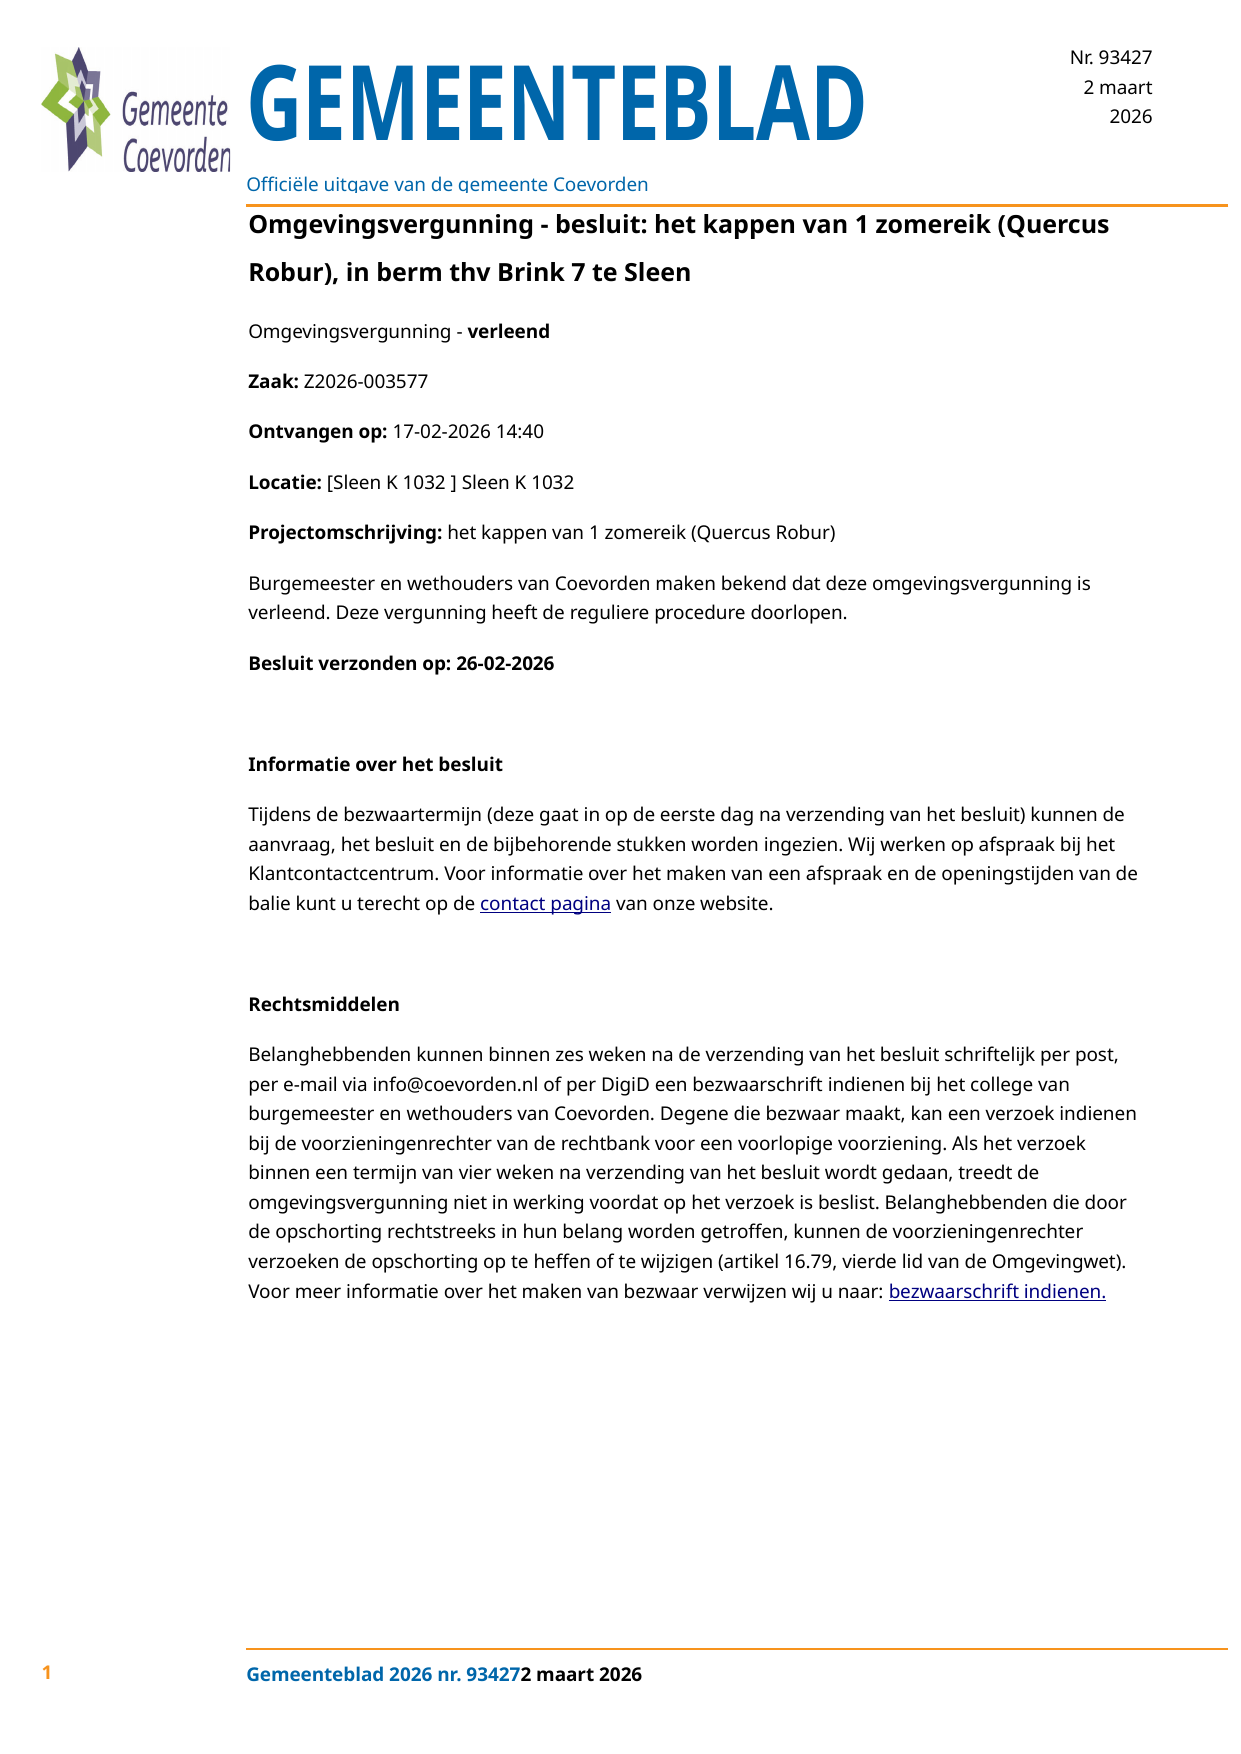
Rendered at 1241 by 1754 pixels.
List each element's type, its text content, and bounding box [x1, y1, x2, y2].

text Belanghebbenden kunnen binnen zes weken na de verzending van het besluit schriftelijk per post, per e-mail via info@coevorden.nl of per DigiD een bezwaarschrift indienen bij het college van burgemeester en wethouders van Coevorden. Degene die bezwaar maakt, kan een verzoek indienen bij de voorzieningenrechter van de rechtbank voor een voorlopige voorziening. Als het verzoek binnen een termijn van vier weken na verzending van het besluit wordt gedaan, treedt de omgevingsvergunning niet in werking voordat op het verzoek is beslist. Belanghebbenden die door de opschorting rechtstreeks in hun belang worden getroffen, kunnen de voorzieningenrechter verzoeken de opschorting op te heffen of te wijzigen (artikel 16.79, vierde lid van de Omgevingwet). Voor meer informatie over het maken van bezwaar verwijzen wij u naar: bezwaarschrift indienen. [248, 1041, 1152, 1304]
text Projectomschrijving: het kappen van 1 zomereik (Quercus Robur) [248, 519, 1152, 545]
text Omgevingsvergunning - besluit: het kappen van 1 zomereik (Quercus Robur), in berm thv Brink 7 te Sleen [248, 207, 1152, 288]
text Omgevingsvergunning - verleend [248, 318, 1152, 344]
text Ontvangen op: 17-02-2026 14:40 [248, 419, 1152, 444]
text Informatie over het besluit [248, 751, 1152, 777]
text Rechtsmiddelen [248, 991, 1152, 1017]
text Locatie: [Sleen K 1032 ] Sleen K 1032 [248, 469, 1152, 495]
picture [41, 47, 231, 172]
text Zaak: Z2026-003577 [248, 368, 1152, 394]
text Tijdens de bezwaartermijn (deze gaat in op de eerste dag na verzending van het besluit) kunnen de aanvraag, het besluit en de bijbehorende stukken worden ingezien. Wij werken op afspraak bij het Klantcontactcentrum. Voor informatie over het maken van een afspraak en de openingstijden van de balie kunt u terecht op de contact pagina van onze website. [248, 801, 1152, 916]
text Burgemeester en wethouders van Coevorden maken bekend dat deze omgevingsvergunning is verleend. Deze vergunning heeft de reguliere procedure doorlopen. [248, 570, 1152, 625]
text Besluit verzonden op: 26-02-2026 [248, 650, 1152, 676]
